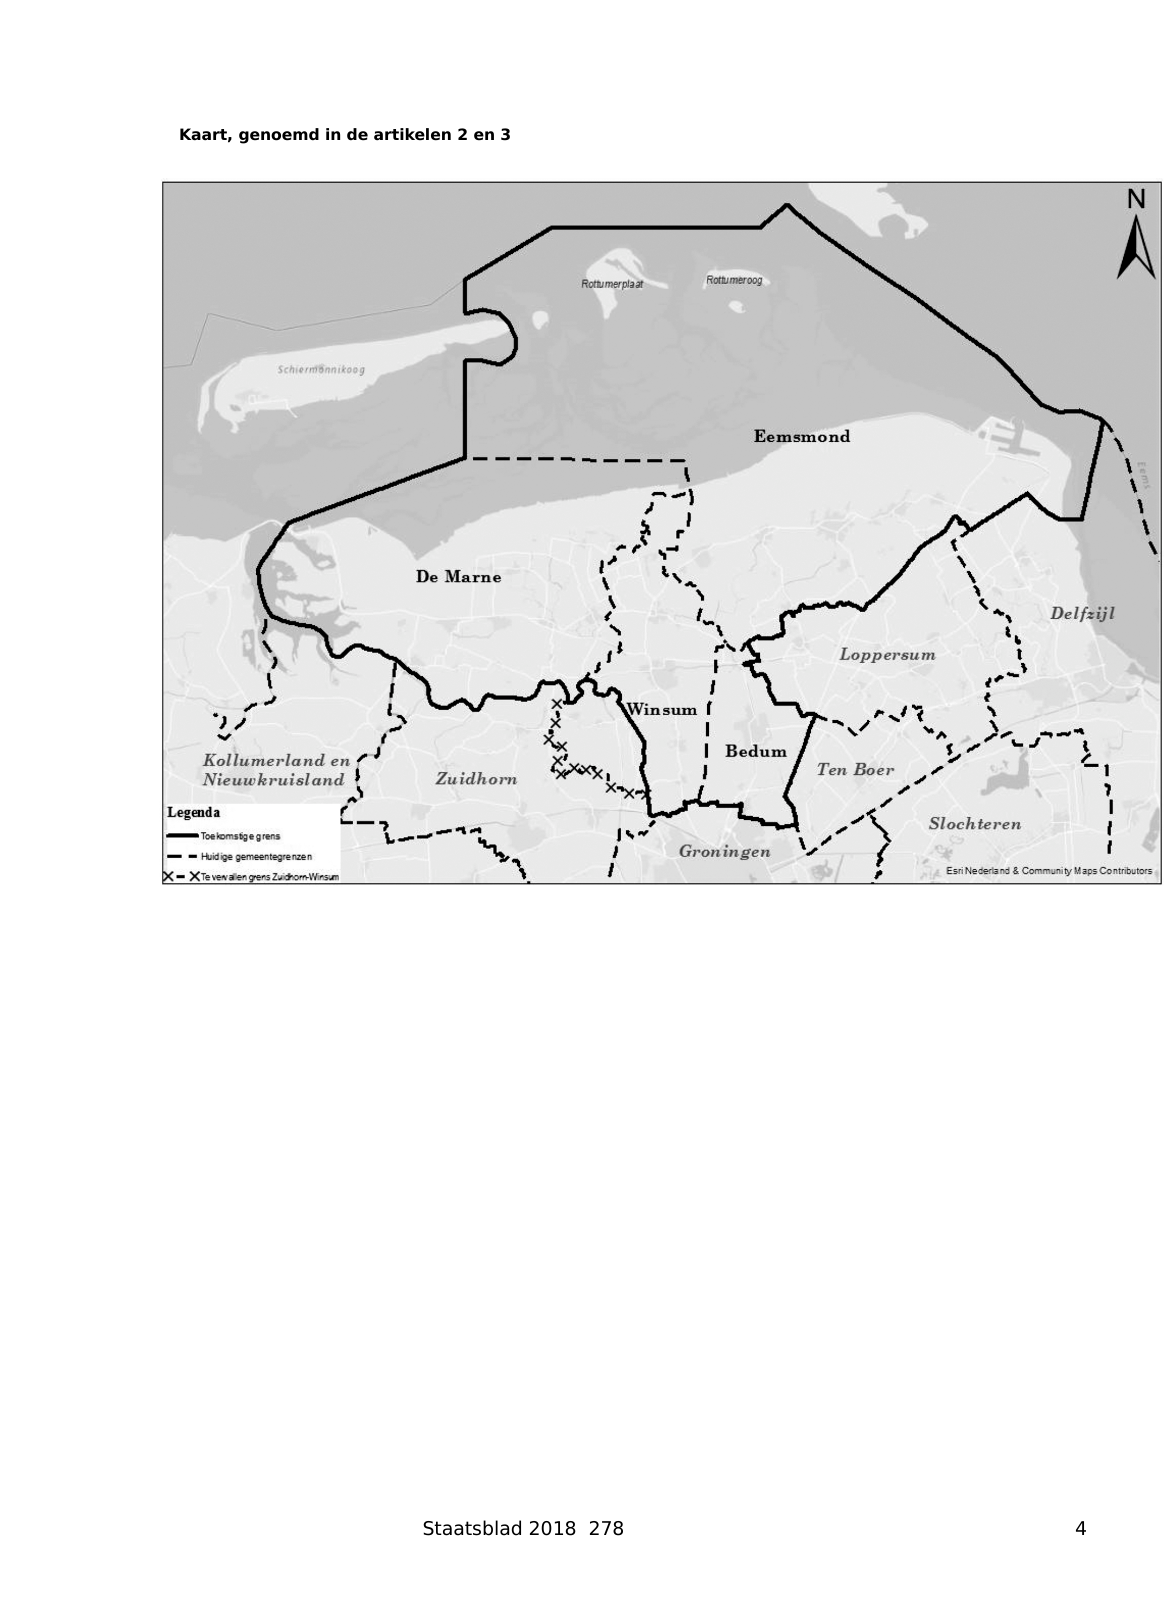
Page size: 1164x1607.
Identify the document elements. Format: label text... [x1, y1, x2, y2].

picture [159, 178, 1164, 887]
text Kaart, genoemd in de artikelen 2 en 3 [159, 126, 1163, 144]
